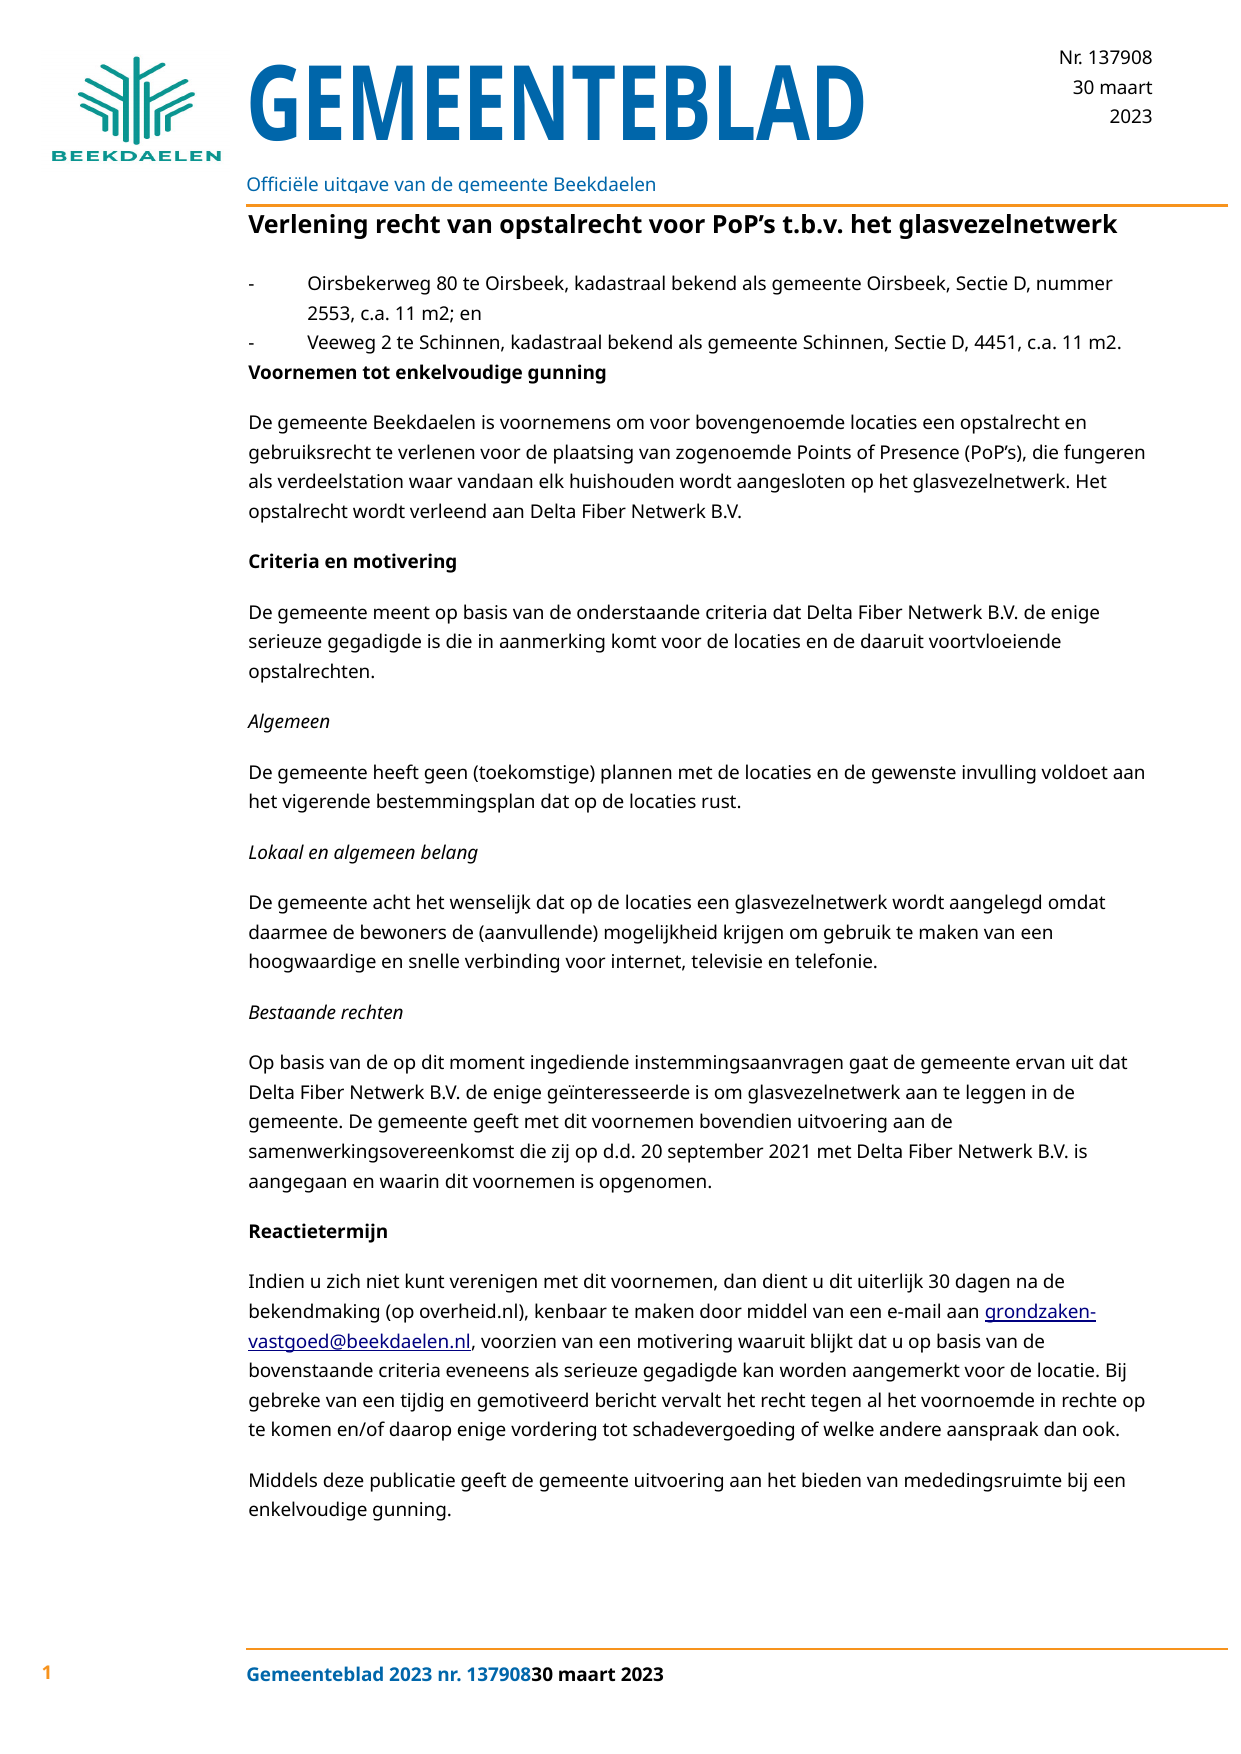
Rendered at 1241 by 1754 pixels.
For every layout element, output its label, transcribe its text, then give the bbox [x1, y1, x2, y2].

text De gemeente acht het wenselijk dat op de locaties een glasvezelnetwerk wordt aangelegd omdat daarmee de bewoners de (aanvullende) mogelijkheid krijgen om gebruik te maken van een hoogwaardige en snelle verbinding voor internet, televisie en telefonie. [248, 889, 1152, 974]
text De gemeente meent op basis van de onderstaande criteria dat Delta Fiber Netwerk B.V. de enige serieuze gegadigde is die in aanmerking komt voor de locaties en de daaruit voortvloeiende opstalrechten. [248, 599, 1152, 684]
text De gemeente Beekdaelen is voornemens om voor bovengenoemde locaties een opstalrecht en gebruiksrecht te verlenen voor de plaatsing van zogenoemde Points of Presence (PoP’s), die fungeren als verdeelstation waar vandaan elk huishouden wordt aangesloten op het glasvezelnetwerk. Het opstalrecht wordt verleend aan Delta Fiber Netwerk B.V. [248, 409, 1152, 524]
text Lokaal en algemeen belang [248, 839, 1152, 865]
text Op basis van de op dit moment ingediende instemmingsaanvragen gaat de gemeente ervan uit dat Delta Fiber Netwerk B.V. de enige geïnteresseerde is om glasvezelnetwerk aan te leggen in de gemeente. De gemeente geeft met dit voornemen bovendien uitvoering aan de samenwerkingsovereenkomst die zij op d.d. 20 september 2021 met Delta Fiber Netwerk B.V. is aangegaan en waarin dit voornemen is opgenomen. [248, 1049, 1152, 1193]
text Bestaande rechten [248, 999, 1152, 1025]
text Middels deze publicatie geeft de gemeente uitvoering aan het bieden van mededingsruimte bij een enkelvoudige gunning. [248, 1467, 1152, 1522]
text De gemeente heeft geen (toekomstige) plannen met de locaties en de gewenste invulling voldoet aan het vigerende bestemmingsplan dat op de locaties rust. [248, 759, 1152, 814]
picture [41, 47, 231, 172]
text Voornemen tot enkelvoudige gunning [248, 359, 1152, 385]
list Oirsbekerweg 80 te Oirsbeek, kadastraal bekend als gemeente Oirsbeek, Sectie D, nummer 2553, c.a. 11 m2; en [248, 270, 1152, 326]
list Veeweg 2 te Schinnen, kadastraal bekend als gemeente Schinnen, Sectie D, 4451, c.a. 11 m2. [248, 329, 1152, 355]
text Indien u zich niet kunt verenigen met dit voornemen, dan dient u dit uiterlijk 30 dagen na de bekendmaking (op overheid.nl), kenbaar te maken door middel van een e-mail aan grondzaken-vastgoed@beekdaelen.nl, voorzien van een motivering waaruit blijkt dat u op basis van de bovenstaande criteria eveneens als serieuze gegadigde kan worden aangemerkt voor de locatie. Bij gebreke van een tijdig en gemotiveerd bericht vervalt het recht tegen al het voornoemde in rechte op te komen en/of daarop enige vordering tot schadevergoeding of welke andere aanspraak dan ook. [248, 1269, 1152, 1442]
text Algemeen [248, 709, 1152, 734]
text Verlening recht van opstalrecht voor PoP’s t.b.v. het glasvezelnetwerk [248, 207, 1152, 241]
text Criteria en motivering [248, 549, 1152, 574]
text Reactietermijn [248, 1218, 1152, 1244]
